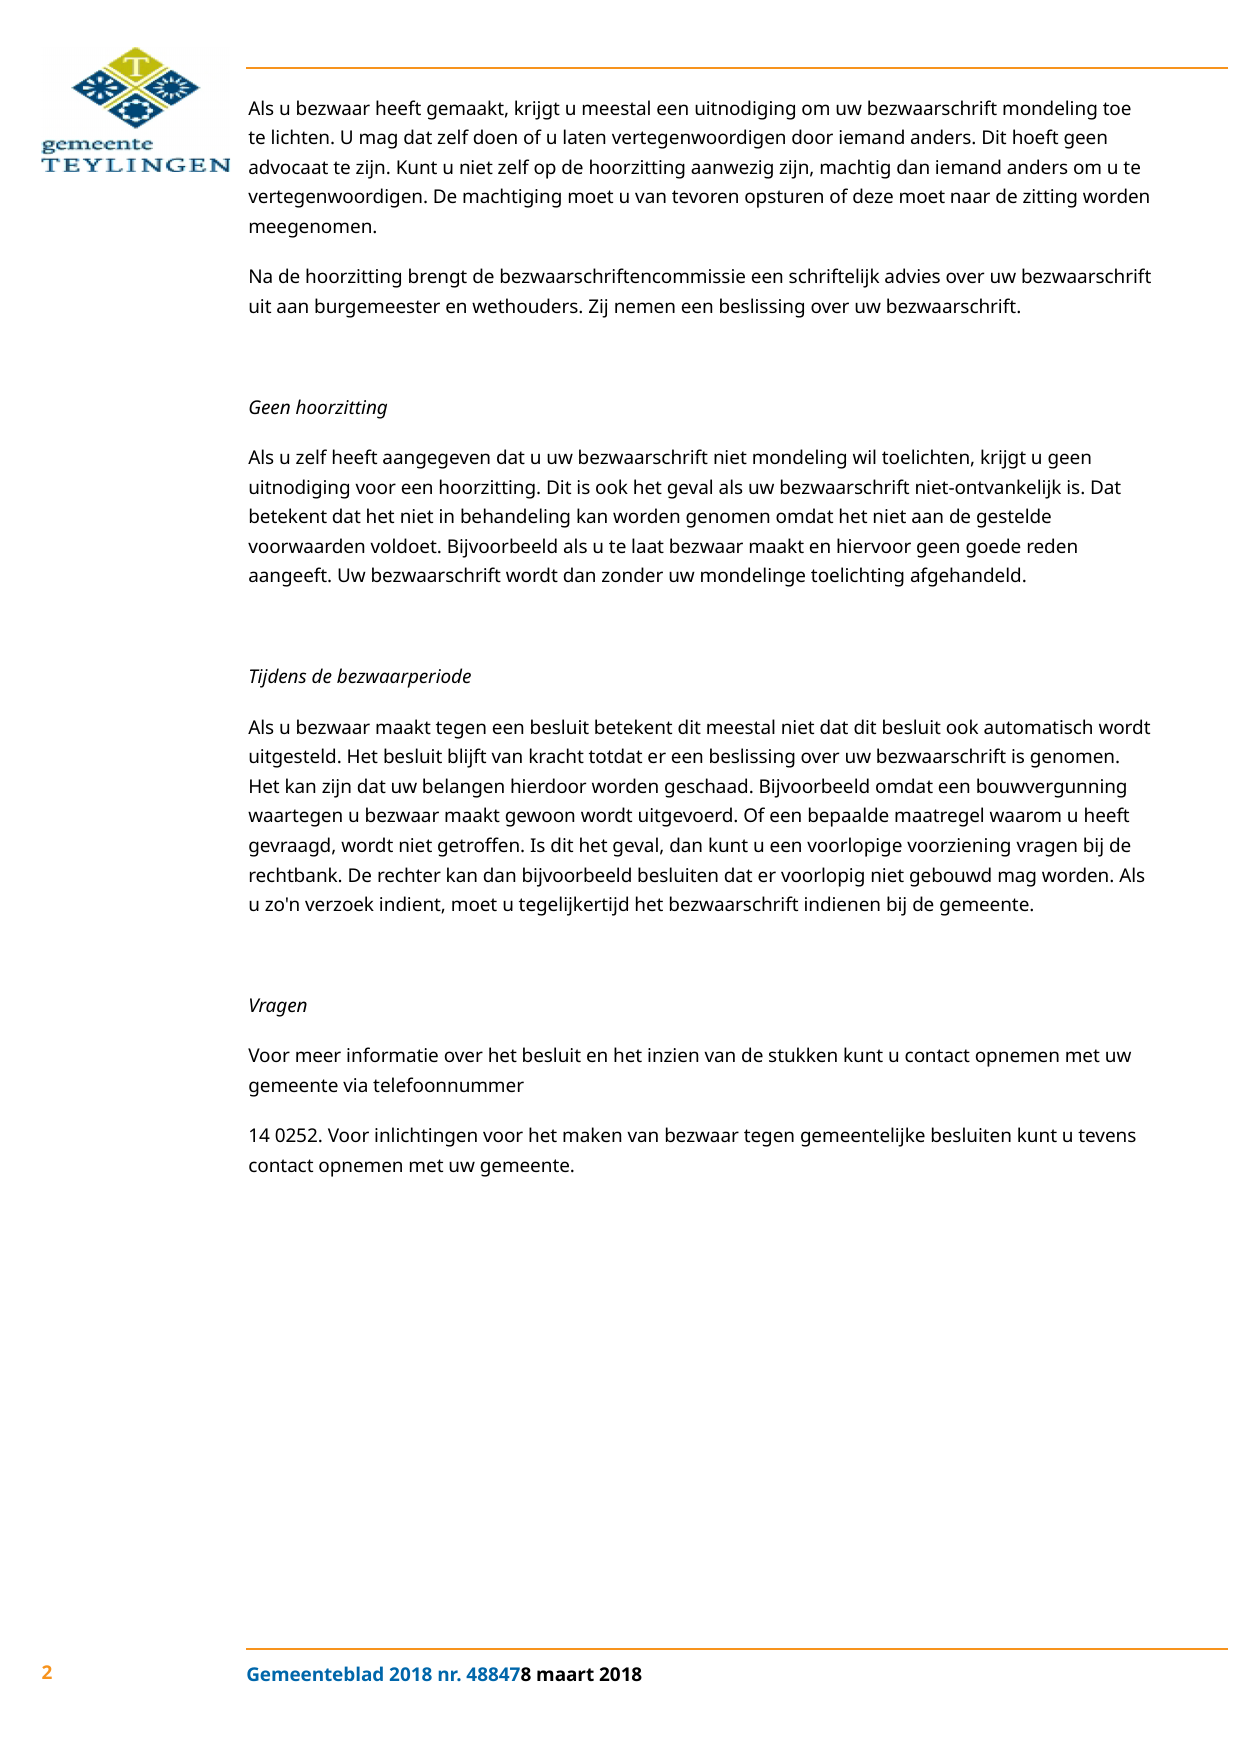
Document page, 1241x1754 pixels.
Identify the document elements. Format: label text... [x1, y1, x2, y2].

text 14 0252. Voor inlichtingen voor het maken van bezwaar tegen gemeentelijke besluiten kunt u tevens contact opnemen met uw gemeente. [248, 1123, 1152, 1178]
text Als u zelf heeft aangegeven dat u uw bezwaarschrift niet mondeling wil toelichten, krijgt u geen uitnodiging voor een hoorzitting. Dit is ook het geval als uw bezwaarschrift niet-ontvankelijk is. Dat betekent dat het niet in behandeling kan worden genomen omdat het niet aan de gestelde voorwaarden voldoet. Bijvoorbeeld als u te laat bezwaar maakt en hiervoor geen goede reden aangeeft. Uw bezwaarschrift wordt dan zonder uw mondelinge toelichting afgehandeld. [248, 444, 1152, 588]
text Als u bezwaar heeft gemaakt, krijgt u meestal een uitnodiging om uw bezwaarschrift mondeling toe te lichten. U mag dat zelf doen of u laten vertegenwoordigen door iemand anders. Dit hoeft geen advocaat te zijn. Kunt u niet zelf op de hoorzitting aanwezig zijn, machtig dan iemand anders om u te vertegenwoordigen. De machtiging moet u van tevoren opsturen of deze moet naar de zitting worden meegenomen. [248, 95, 1152, 239]
picture [41, 47, 231, 172]
text Voor meer informatie over het besluit en het inzien van de stukken kunt u contact opnemen met uw gemeente via telefoonnummer [248, 1043, 1152, 1098]
text Als u bezwaar maakt tegen een besluit betekent dit meestal niet dat dit besluit ook automatisch wordt uitgesteld. Het besluit blijft van kracht totdat er een beslissing over uw bezwaarschrift is genomen. Het kan zijn dat uw belangen hierdoor worden geschaad. Bijvoorbeeld omdat een bouwvergunning waartegen u bezwaar maakt gewoon wordt uitgevoerd. Of een bepaalde maatregel waarom u heeft gevraagd, wordt niet getroffen. Is dit het geval, dan kunt u een voorlopige voorziening vragen bij de rechtbank. De rechter kan dan bijvoorbeeld besluiten dat er voorlopig niet gebouwd mag worden. Als u zo'n verzoek indient, moet u tegelijkertijd het bezwaarschrift indienen bij de gemeente. [248, 714, 1152, 917]
text Vragen [248, 992, 1152, 1018]
text Tijdens de bezwaarperiode [248, 663, 1152, 689]
text Na de hoorzitting brengt de bezwaarschriftencommissie een schriftelijk advies over uw bezwaarschrift uit aan burgemeester en wethouders. Zij nemen een beslissing over uw bezwaarschrift. [248, 263, 1152, 319]
text Geen hoorzitting [248, 394, 1152, 420]
